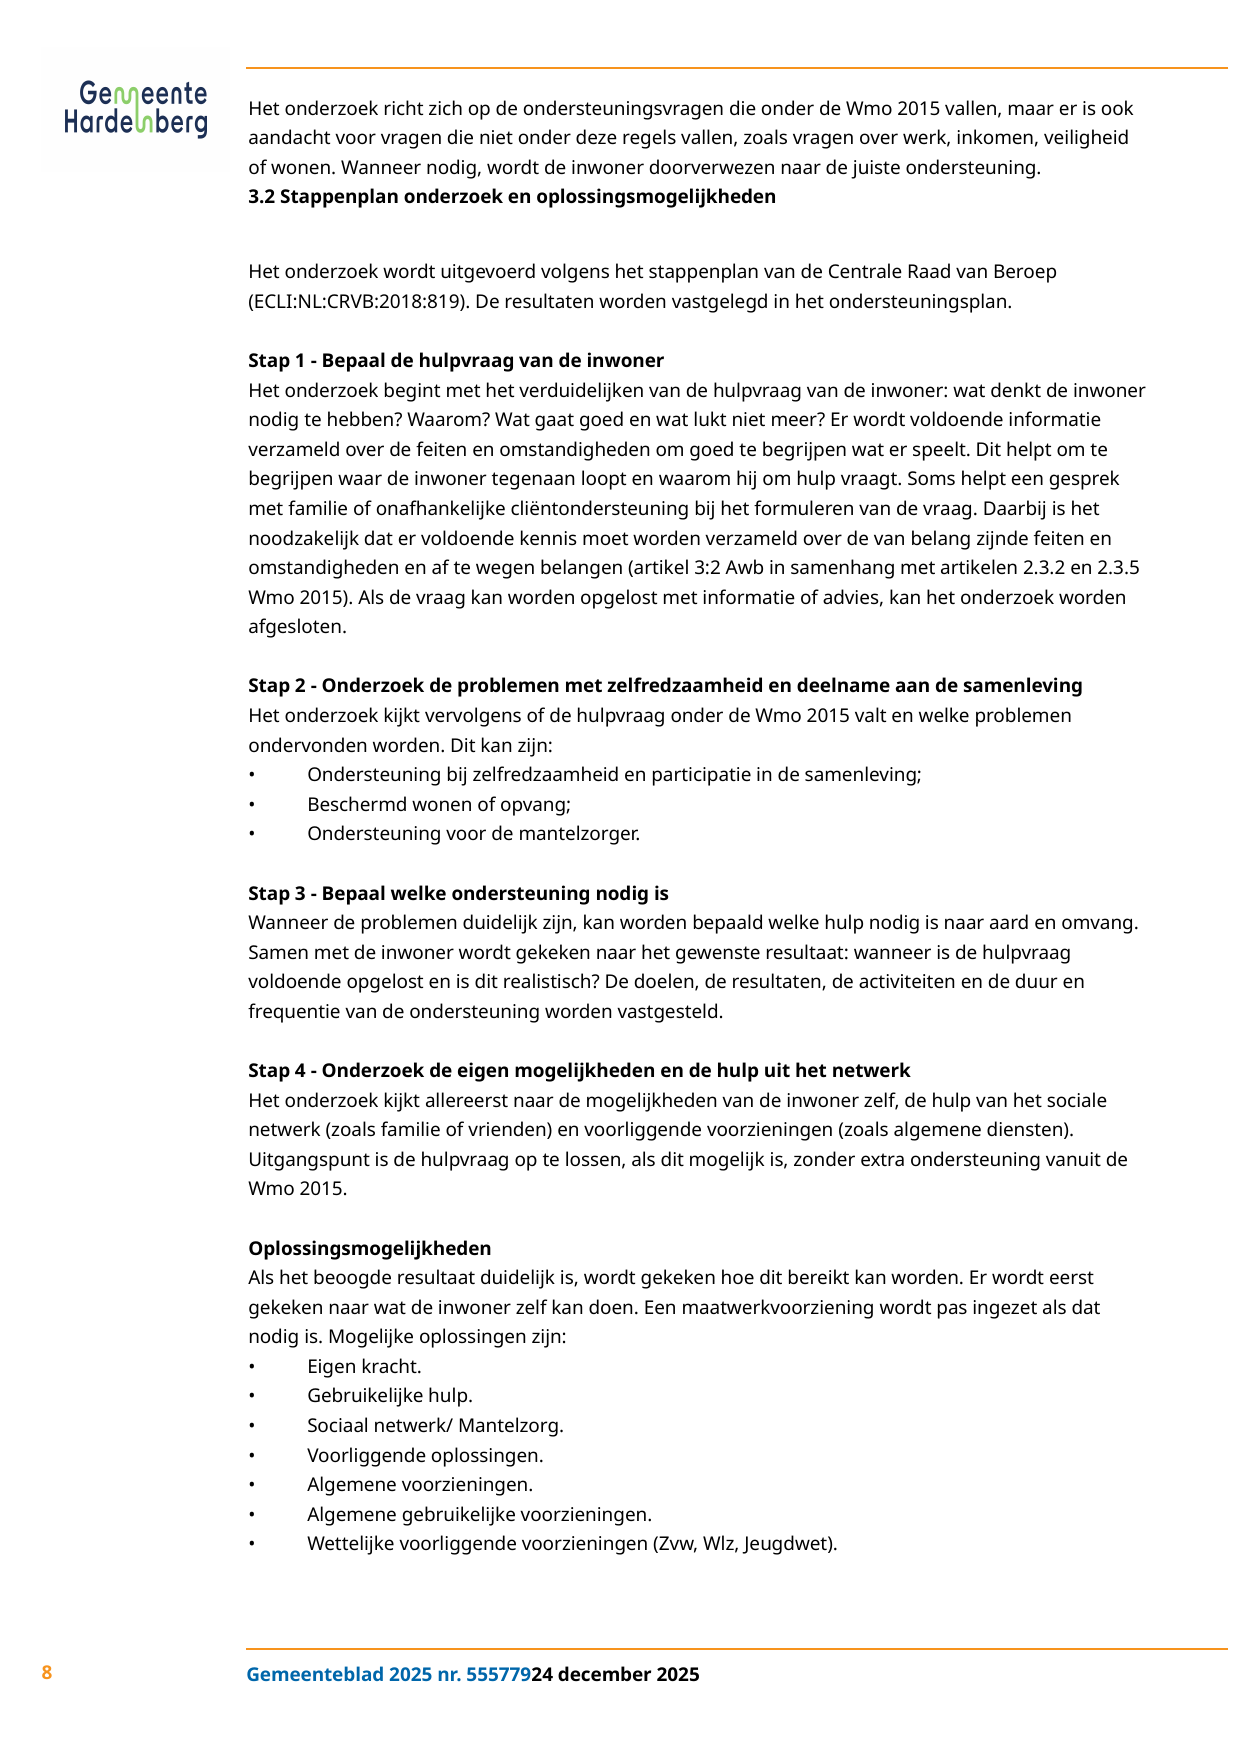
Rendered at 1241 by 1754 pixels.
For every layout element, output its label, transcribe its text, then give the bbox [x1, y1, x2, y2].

text Het onderzoek begint met het verduidelijken van de hulpvraag van de inwoner: wat denkt de inwoner nodig te hebben? Waarom? Wat gaat goed en wat lukt niet meer? Er wordt voldoende informatie verzameld over de feiten en omstandigheden om goed te begrijpen wat er speelt. Dit helpt om te begrijpen waar de inwoner tegenaan loopt en waarom hij om hulp vraagt. Soms helpt een gesprek met familie of onafhankelijke cliëntondersteuning bij het formuleren van de vraag. Daarbij is het noodzakelijk dat er voldoende kennis moet worden verzameld over de van belang zijnde feiten en omstandigheden en af te wegen belangen (artikel 3:2 Awb in samenhang met artikelen 2.3.2 en 2.3.5 Wmo 2015). Als de vraag kan worden opgelost met informatie of advies, kan het onderzoek worden afgesloten. [248, 377, 1152, 639]
list Ondersteuning voor de mantelzorger. [248, 821, 1152, 846]
text Oplossingsmogelijkheden [248, 1235, 1152, 1261]
text Het onderzoek kijkt allereerst naar de mogelijkheden van de inwoner zelf, de hulp van het sociale netwerk (zoals familie of vrienden) en voorliggende voorzieningen (zoals algemene diensten). Uitgangspunt is de hulpvraag op te lossen, als dit mogelijk is, zonder extra ondersteuning vanuit de Wmo 2015. [248, 1087, 1152, 1201]
list Ondersteuning bij zelfredzaamheid en participatie in de samenleving; [248, 761, 1152, 787]
text Stap 3 - Bepaal welke ondersteuning nodig is [248, 880, 1152, 906]
text 3.2 Stappenplan onderzoek en oplossingsmogelijkheden [248, 183, 1152, 209]
list Algemene gebruikelijke voorzieningen. [248, 1501, 1152, 1527]
list Sociaal netwerk/ Mantelzorg. [248, 1412, 1152, 1438]
text Het onderzoek wordt uitgevoerd volgens het stappenplan van de Centrale Raad van Beroep (ECLI:NL:CRVB:2018:819). De resultaten worden vastgelegd in het ondersteuningsplan. [248, 258, 1152, 314]
text Stap 1 - Bepaal de hulpvraag van de inwoner [248, 347, 1152, 373]
list Eigen kracht. [248, 1353, 1152, 1379]
list Algemene voorzieningen. [248, 1471, 1152, 1497]
text Het onderzoek richt zich op de ondersteuningsvragen die onder de Wmo 2015 vallen, maar er is ook aandacht voor vragen die niet onder deze regels vallen, zoals vragen over werk, inkomen, veiligheid of wonen. Wanneer nodig, wordt de inwoner doorverwezen naar de juiste ondersteuning. [248, 95, 1152, 180]
picture [41, 47, 231, 172]
text Het onderzoek kijkt vervolgens of de hulpvraag onder de Wmo 2015 valt en welke problemen ondervonden worden. Dit kan zijn: [248, 702, 1152, 758]
text Wanneer de problemen duidelijk zijn, kan worden bepaald welke hulp nodig is naar aard en omvang. Samen met de inwoner wordt gekeken naar het gewenste resultaat: wanneer is de hulpvraag voldoende opgelost en is dit realistisch? De doelen, de resultaten, de activiteiten en de duur en frequentie van de ondersteuning worden vastgesteld. [248, 909, 1152, 1024]
list Beschermd wonen of opvang; [248, 791, 1152, 817]
list Voorliggende oplossingen. [248, 1442, 1152, 1468]
text Stap 4 - Onderzoek de eigen mogelijkheden en de hulp uit het netwerk [248, 1057, 1152, 1083]
list Wettelijke voorliggende voorzieningen (Zvw, Wlz, Jeugdwet). [248, 1531, 1152, 1556]
text Stap 2 - Onderzoek de problemen met zelfredzaamheid en deelname aan de samenleving [248, 673, 1152, 698]
list Gebruikelijke hulp. [248, 1383, 1152, 1408]
text Als het beoogde resultaat duidelijk is, wordt gekeken hoe dit bereikt kan worden. Er wordt eerst gekeken naar wat de inwoner zelf kan doen. Een maatwerkvoorziening wordt pas ingezet als dat nodig is. Mogelijke oplossingen zijn: [248, 1264, 1152, 1349]
